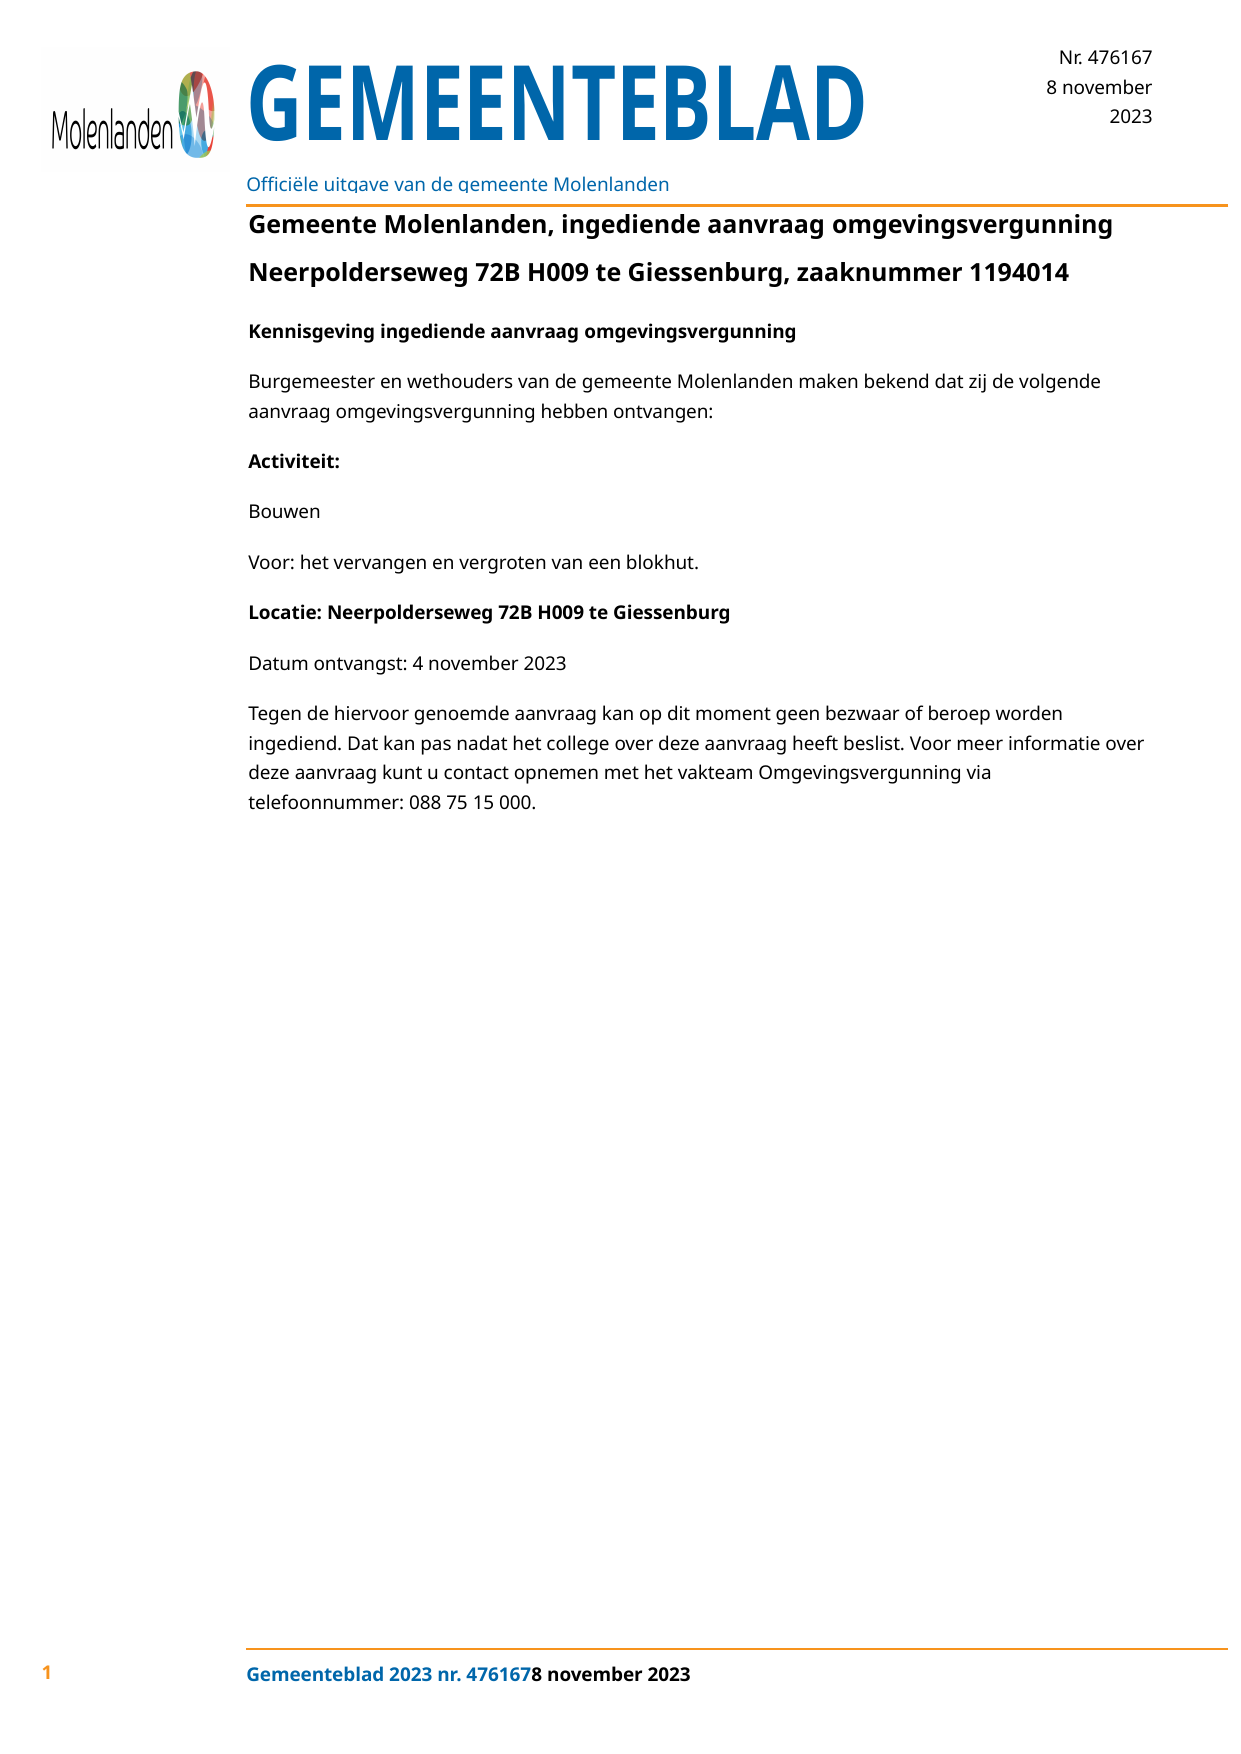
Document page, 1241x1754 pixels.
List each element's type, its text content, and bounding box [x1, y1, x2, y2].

text Gemeente Molenlanden, ingediende aanvraag omgevingsvergunning Neerpolderseweg 72B H009 te Giessenburg, zaaknummer 1194014 [248, 207, 1152, 288]
text Bouwen [248, 499, 1152, 524]
text Burgemeester en wethouders van de gemeente Molenlanden maken bekend dat zij de volgende aanvraag omgevingsvergunning hebben ontvangen: [248, 368, 1152, 424]
text Kennisgeving ingediende aanvraag omgevingsvergunning [248, 318, 1152, 344]
text Locatie: Neerpolderseweg 72B H009 te Giessenburg [248, 599, 1152, 625]
picture [41, 47, 231, 172]
text Activiteit: [248, 448, 1152, 474]
text Tegen de hiervoor genoemde aanvraag kan op dit moment geen bezwaar of beroep worden ingediend. Dat kan pas nadat het college over deze aanvraag heeft beslist. Voor meer informatie over deze aanvraag kunt u contact opnemen met het vakteam Omgevingsvergunning via telefoonnummer: 088 75 15 000. [248, 700, 1152, 815]
text Datum ontvangst: 4 november 2023 [248, 650, 1152, 676]
text Voor: het vervangen en vergroten van een blokhut. [248, 549, 1152, 575]
